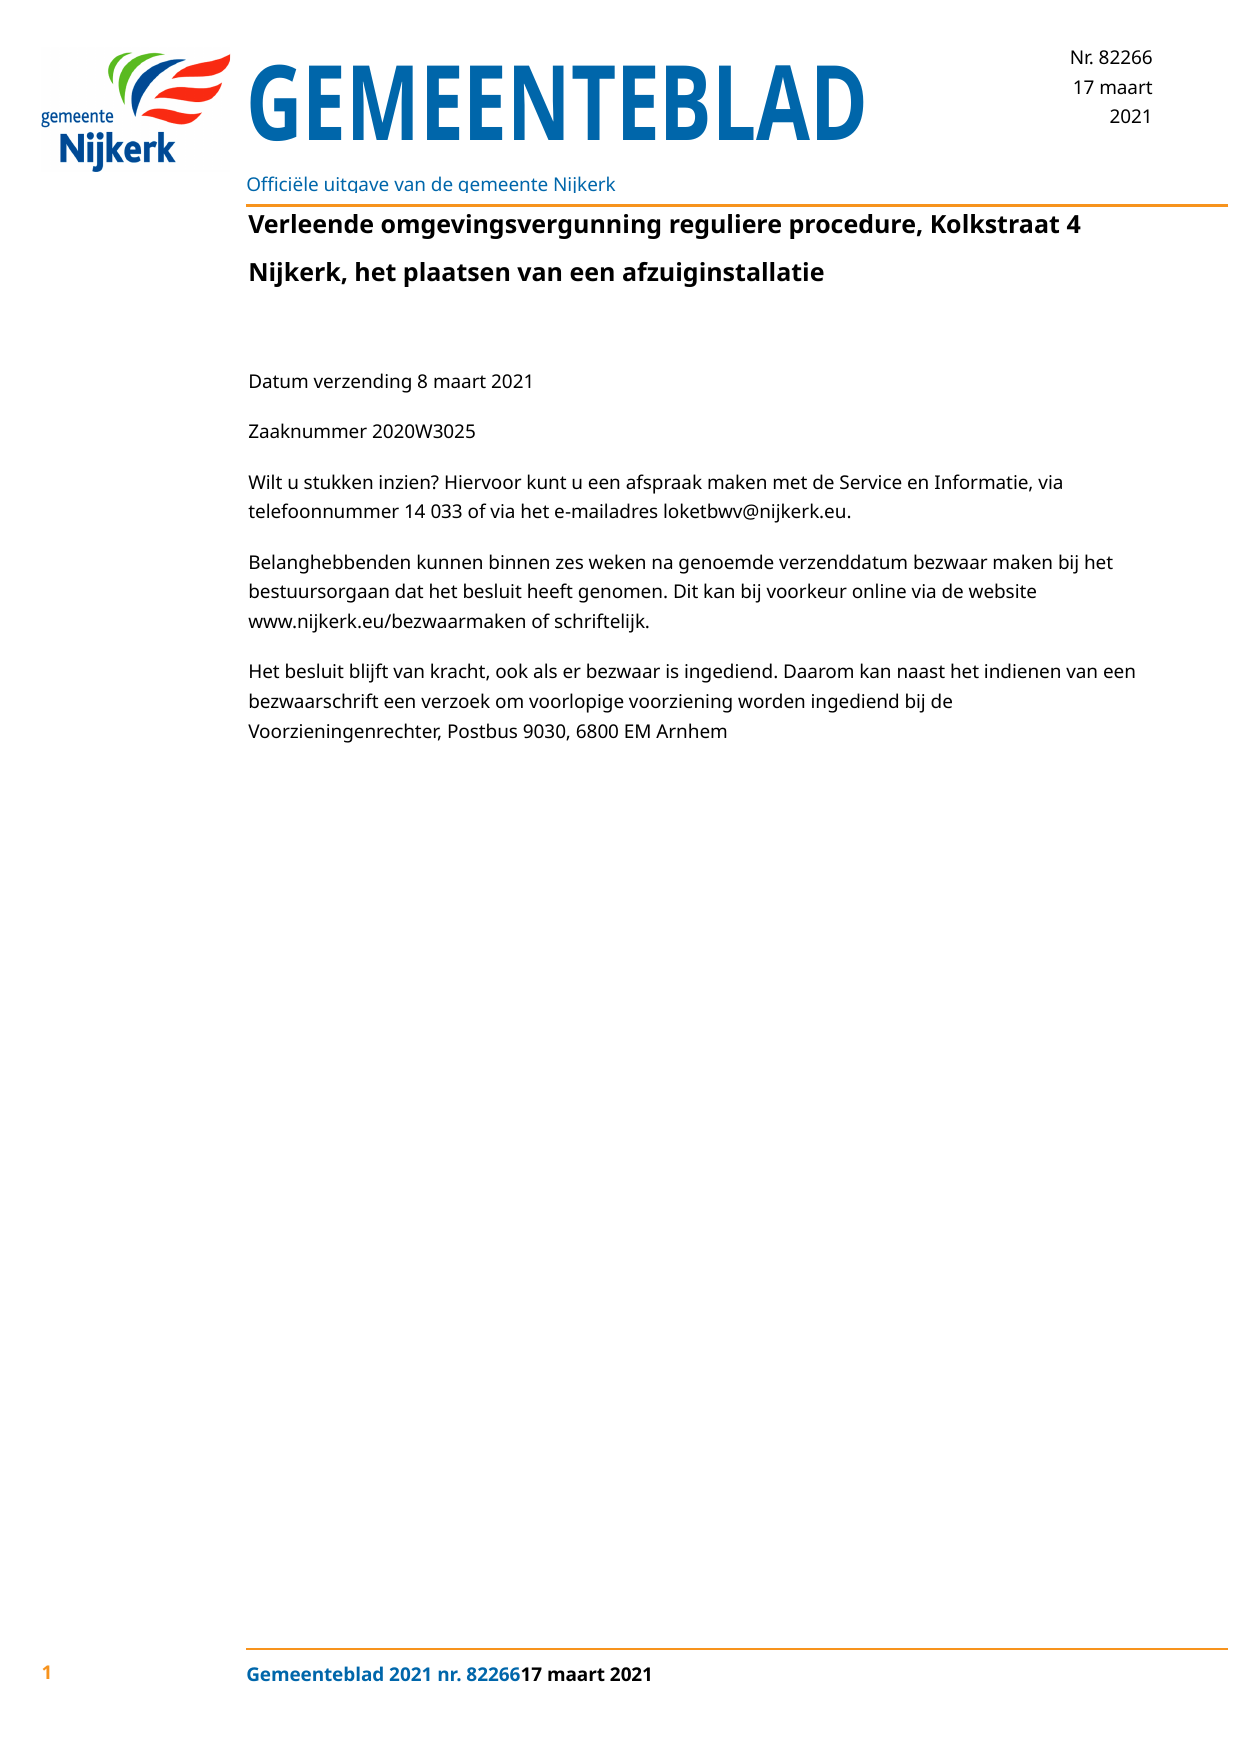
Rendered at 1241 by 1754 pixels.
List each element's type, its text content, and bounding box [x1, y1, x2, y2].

text Verleende omgevingsvergunning reguliere procedure, Kolkstraat 4 Nijkerk, het plaatsen van een afzuiginstallatie [248, 207, 1152, 288]
text Belanghebbenden kunnen binnen zes weken na genoemde verzenddatum bezwaar maken bij het bestuursorgaan dat het besluit heeft genomen. Dit kan bij voorkeur online via de website www.nijkerk.eu/bezwaarmaken of schriftelijk. [248, 549, 1152, 634]
picture [41, 47, 231, 172]
text Datum verzending 8 maart 2021 [248, 368, 1152, 394]
text Wilt u stukken inzien? Hiervoor kunt u een afspraak maken met de Service en Informatie, via telefoonnummer 14 033 of via het e-mailadres loketbwv@nijkerk.eu. [248, 469, 1152, 524]
text Zaaknummer 2020W3025 [248, 419, 1152, 444]
text Het besluit blijft van kracht, ook als er bezwaar is ingediend. Daarom kan naast het indienen van een bezwaarschrift een verzoek om voorlopige voorziening worden ingediend bij de Voorzieningenrechter, Postbus 9030, 6800 EM Arnhem [248, 659, 1152, 744]
